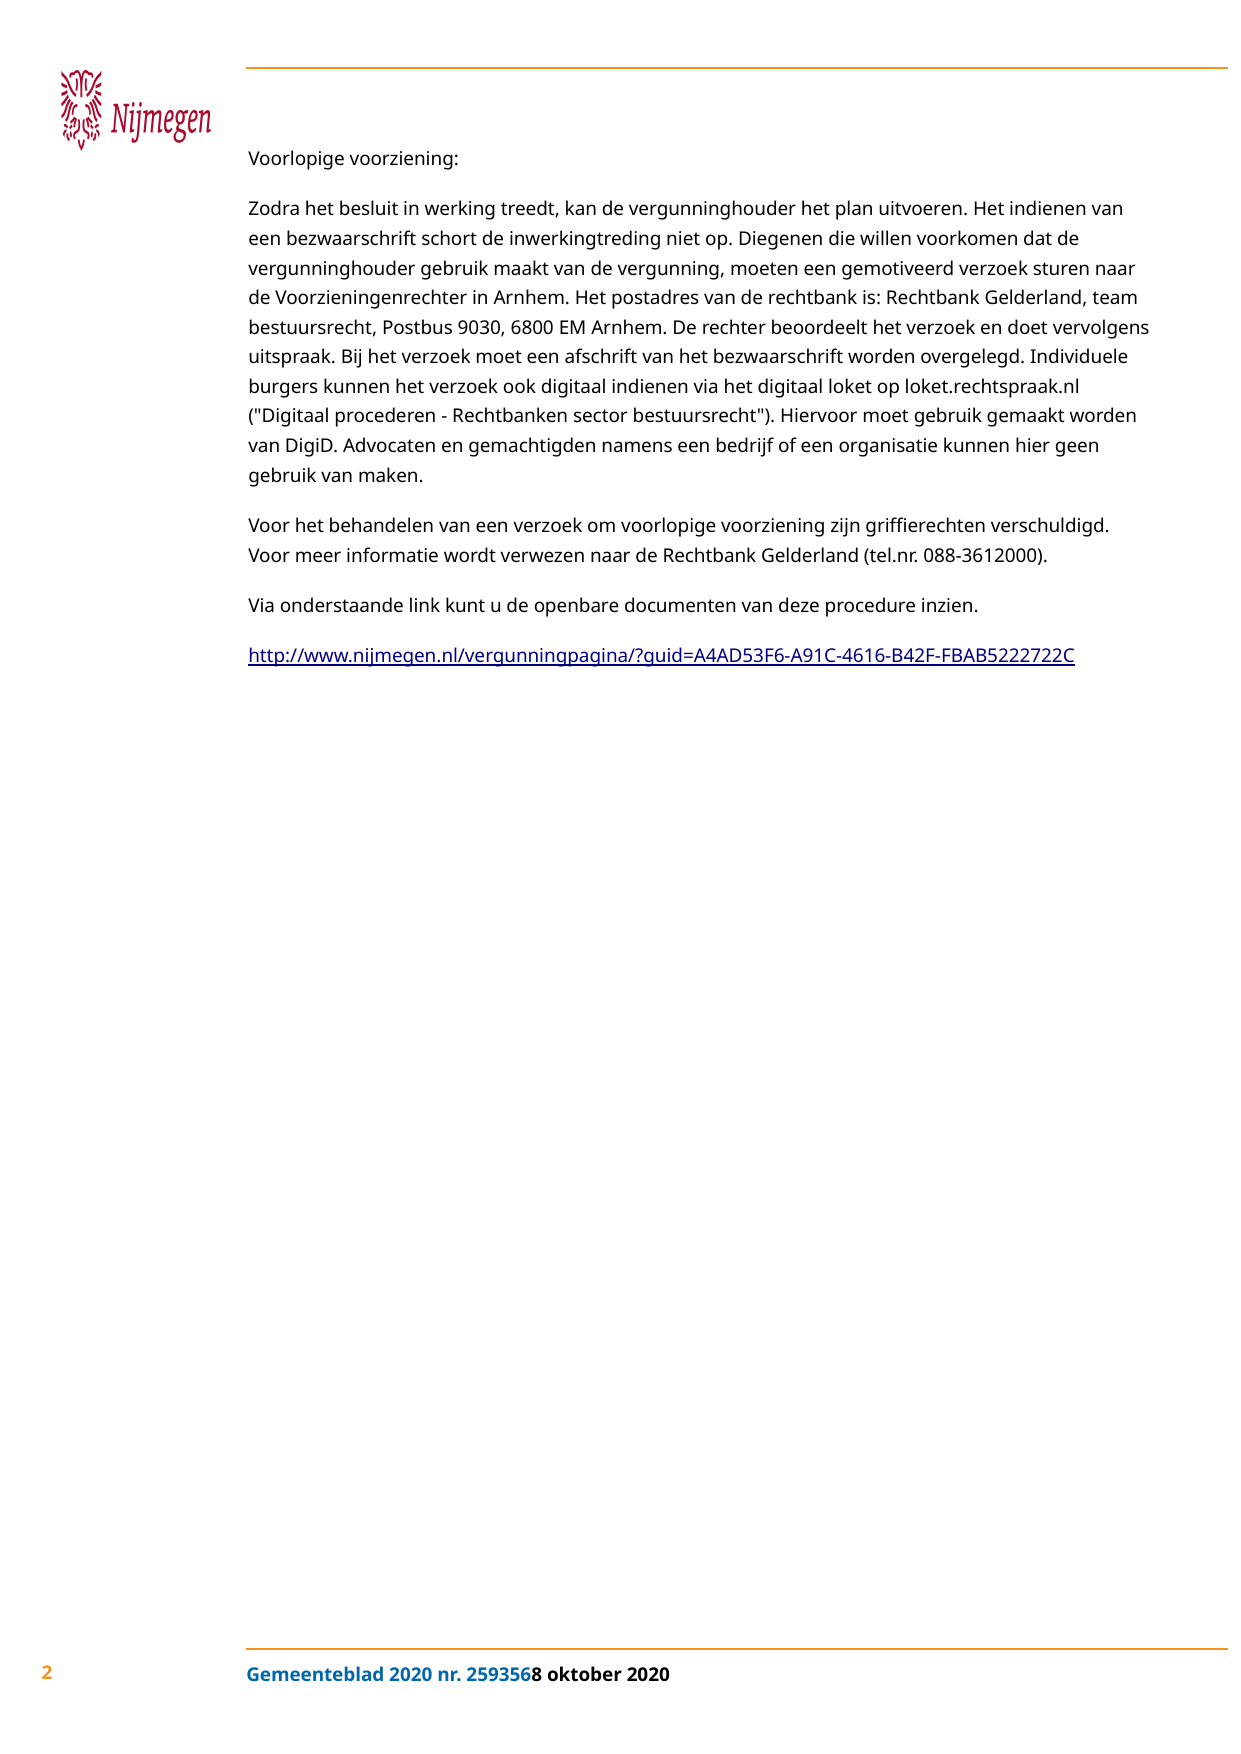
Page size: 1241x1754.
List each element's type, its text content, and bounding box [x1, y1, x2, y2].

picture [41, 47, 231, 172]
text Zodra het besluit in werking treedt, kan de vergunninghouder het plan uitvoeren. Het indienen van een bezwaarschrift schort de inwerkingtreding niet op. Diegenen die willen voorkomen dat de vergunninghouder gebruik maakt van de vergunning, moeten een gemotiveerd verzoek sturen naar de Voorzieningenrechter in Arnhem. Het postadres van de rechtbank is: Rechtbank Gelderland, team bestuursrecht, Postbus 9030, 6800 EM Arnhem. De rechter beoordeelt het verzoek en doet vervolgens uitspraak. Bij het verzoek moet een afschrift van het bezwaarschrift worden overgelegd. Individuele burgers kunnen het verzoek ook digitaal indienen via het digitaal loket op loket.rechtspraak.nl ("Digitaal procederen - Rechtbanken sector bestuursrecht"). Hiervoor moet gebruik gemaakt worden van DigiD. Advocaten en gemachtigden namens een bedrijf of een organisatie kunnen hier geen gebruik van maken. [248, 196, 1152, 488]
text Voorlopige voorziening: [248, 145, 1152, 171]
text Via onderstaande link kunt u de openbare documenten van deze procedure inzien. [248, 592, 1152, 618]
text Voor het behandelen van een verzoek om voorlopige voorziening zijn griffierechten verschuldigd. Voor meer informatie wordt verwezen naar de Rechtbank Gelderland (tel.nr. 088-3612000). [248, 512, 1152, 568]
text http://www.nijmegen.nl/vergunningpagina/?guid=A4AD53F6-A91C-4616-B42F-FBAB5222722C [248, 643, 1152, 668]
